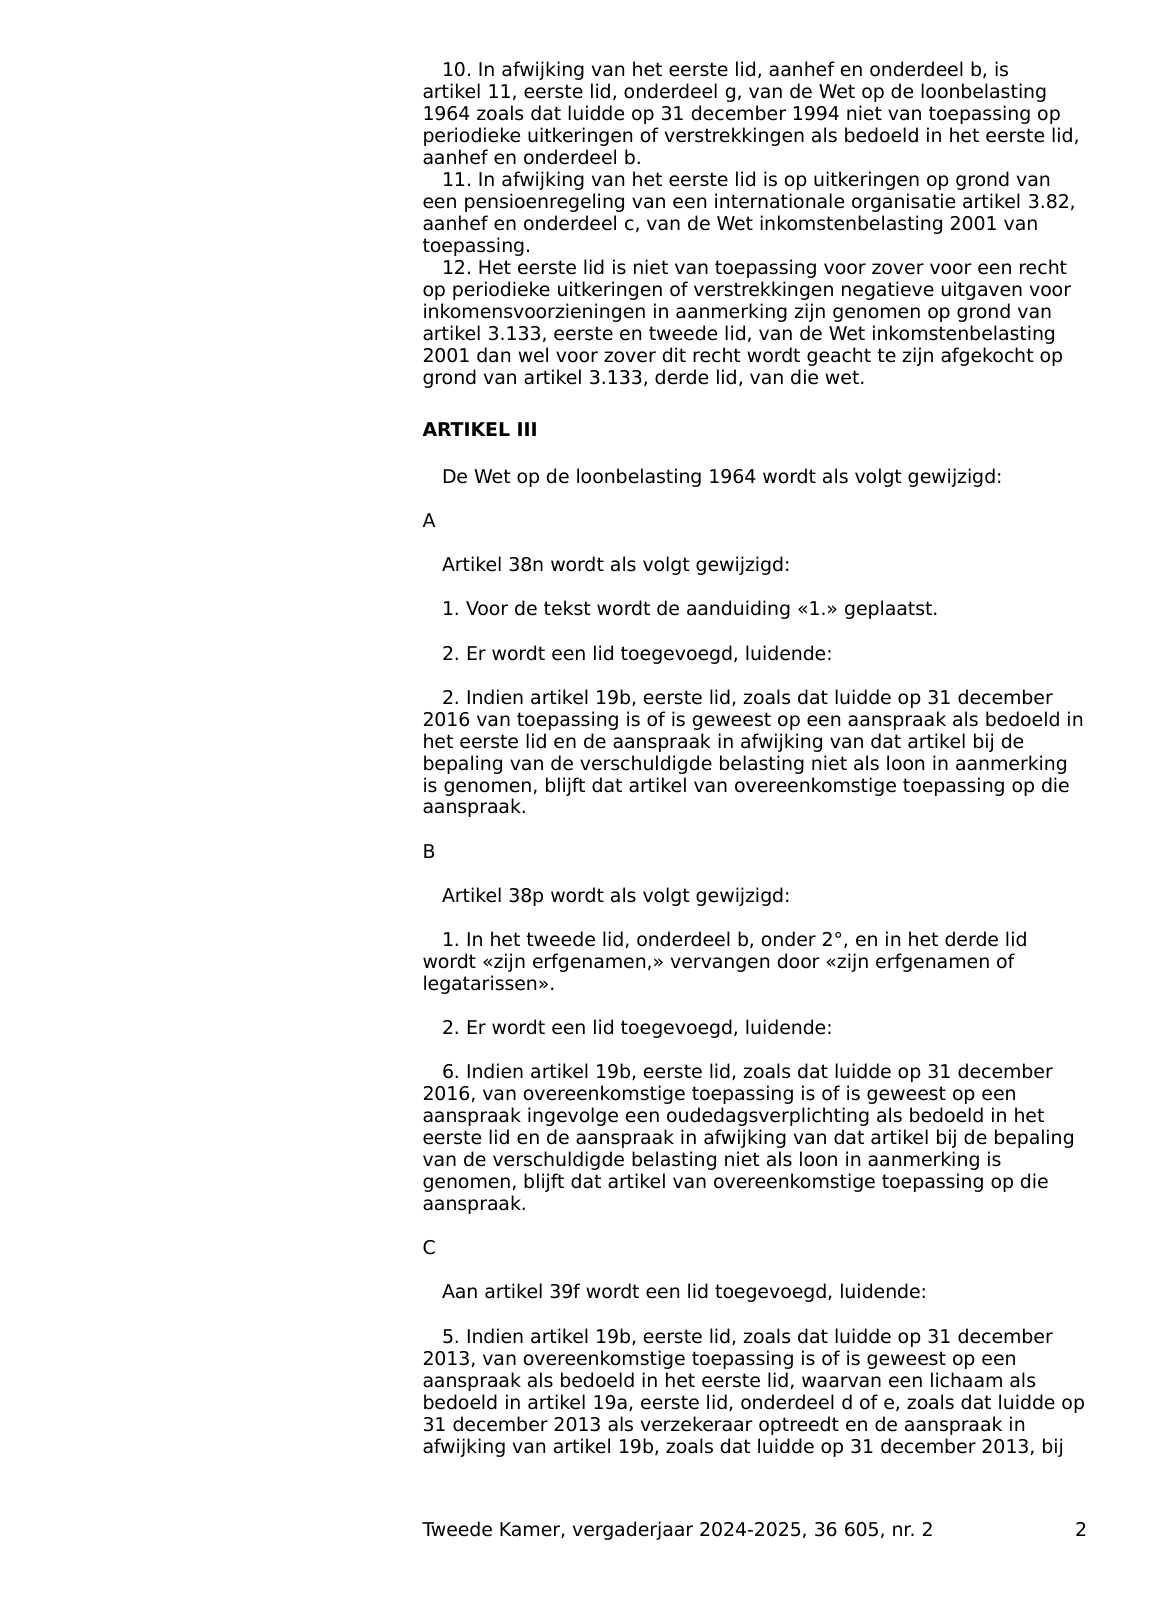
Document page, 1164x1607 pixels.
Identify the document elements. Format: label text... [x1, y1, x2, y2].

subtitle ARTIKEL III [422, 419, 1087, 441]
text 5. Indien artikel 19b, eerste lid, zoals dat luidde op 31 december 2013, van overeenkomstige toepassing is of is geweest op een aanspraak als bedoeld in het eerste lid, waarvan een lichaam als bedoeld in artikel 19a, eerste lid, onderdeel d of e, zoals dat luidde op 31 december 2013 als verzekeraar optreedt en de aanspraak in afwijking van artikel 19b, zoals dat luidde op 31 december 2013, bij [422, 1326, 1087, 1457]
text Aan artikel 39f wordt een lid toegevoegd, luidende: [422, 1281, 1087, 1303]
text 2. Indien artikel 19b, eerste lid, zoals dat luidde op 31 december 2016 van toepassing is of is geweest op een aanspraak als bedoeld in het eerste lid en de aanspraak in afwijking van dat artikel bij de bepaling van de verschuldigde belasting niet als loon in aanmerking is genomen, blijft dat artikel van overeenkomstige toepassing op die aanspraak. [422, 687, 1087, 818]
text 6. Indien artikel 19b, eerste lid, zoals dat luidde op 31 december 2016, van overeenkomstige toepassing is of is geweest op een aanspraak ingevolge een oudedagsverplichting als bedoeld in het eerste lid en de aanspraak in afwijking van dat artikel bij de bepaling van de verschuldigde belasting niet als loon in aanmerking is genomen, blijft dat artikel van overeenkomstige toepassing op die aanspraak. [422, 1061, 1087, 1215]
text Artikel 38n wordt als volgt gewijzigd: [422, 554, 1087, 576]
text De Wet op de loonbelasting 1964 wordt als volgt gewijzigd: [422, 466, 1087, 488]
text 11. In afwijking van het eerste lid is op uitkeringen op grond van een pensioenregeling van een internationale organisatie artikel 3.82, aanhef en onderdeel c, van de Wet inkomstenbelasting 2001 van toepassing. [422, 169, 1087, 257]
text C [422, 1237, 1087, 1259]
text A [422, 510, 1087, 532]
text B [422, 841, 1087, 863]
text 1. Voor de tekst wordt de aanduiding «1.» geplaatst. [422, 598, 1087, 620]
text 12. Het eerste lid is niet van toepassing voor zover voor een recht op periodieke uitkeringen of verstrekkingen negatieve uitgaven voor inkomensvoorzieningen in aanmerking zijn genomen op grond van artikel 3.133, eerste en tweede lid, van de Wet inkomstenbelasting 2001 dan wel voor zover dit recht wordt geacht te zijn afgekocht op grond van artikel 3.133, derde lid, van die wet. [422, 257, 1087, 389]
text 1. In het tweede lid, onderdeel b, onder 2°, en in het derde lid wordt «zijn erfgenamen,» vervangen door «zijn erfgenamen of legatarissen». [422, 929, 1087, 995]
text 2. Er wordt een lid toegevoegd, luidende: [422, 1017, 1087, 1039]
text 2. Er wordt een lid toegevoegd, luidende: [422, 642, 1087, 664]
text Artikel 38p wordt als volgt gewijzigd: [422, 885, 1087, 907]
text 10. In afwijking van het eerste lid, aanhef en onderdeel b, is artikel 11, eerste lid, onderdeel g, van de Wet op de loonbelasting 1964 zoals dat luidde op 31 december 1994 niet van toepassing op periodieke uitkeringen of verstrekkingen als bedoeld in het eerste lid, aanhef en onderdeel b. [422, 59, 1087, 169]
